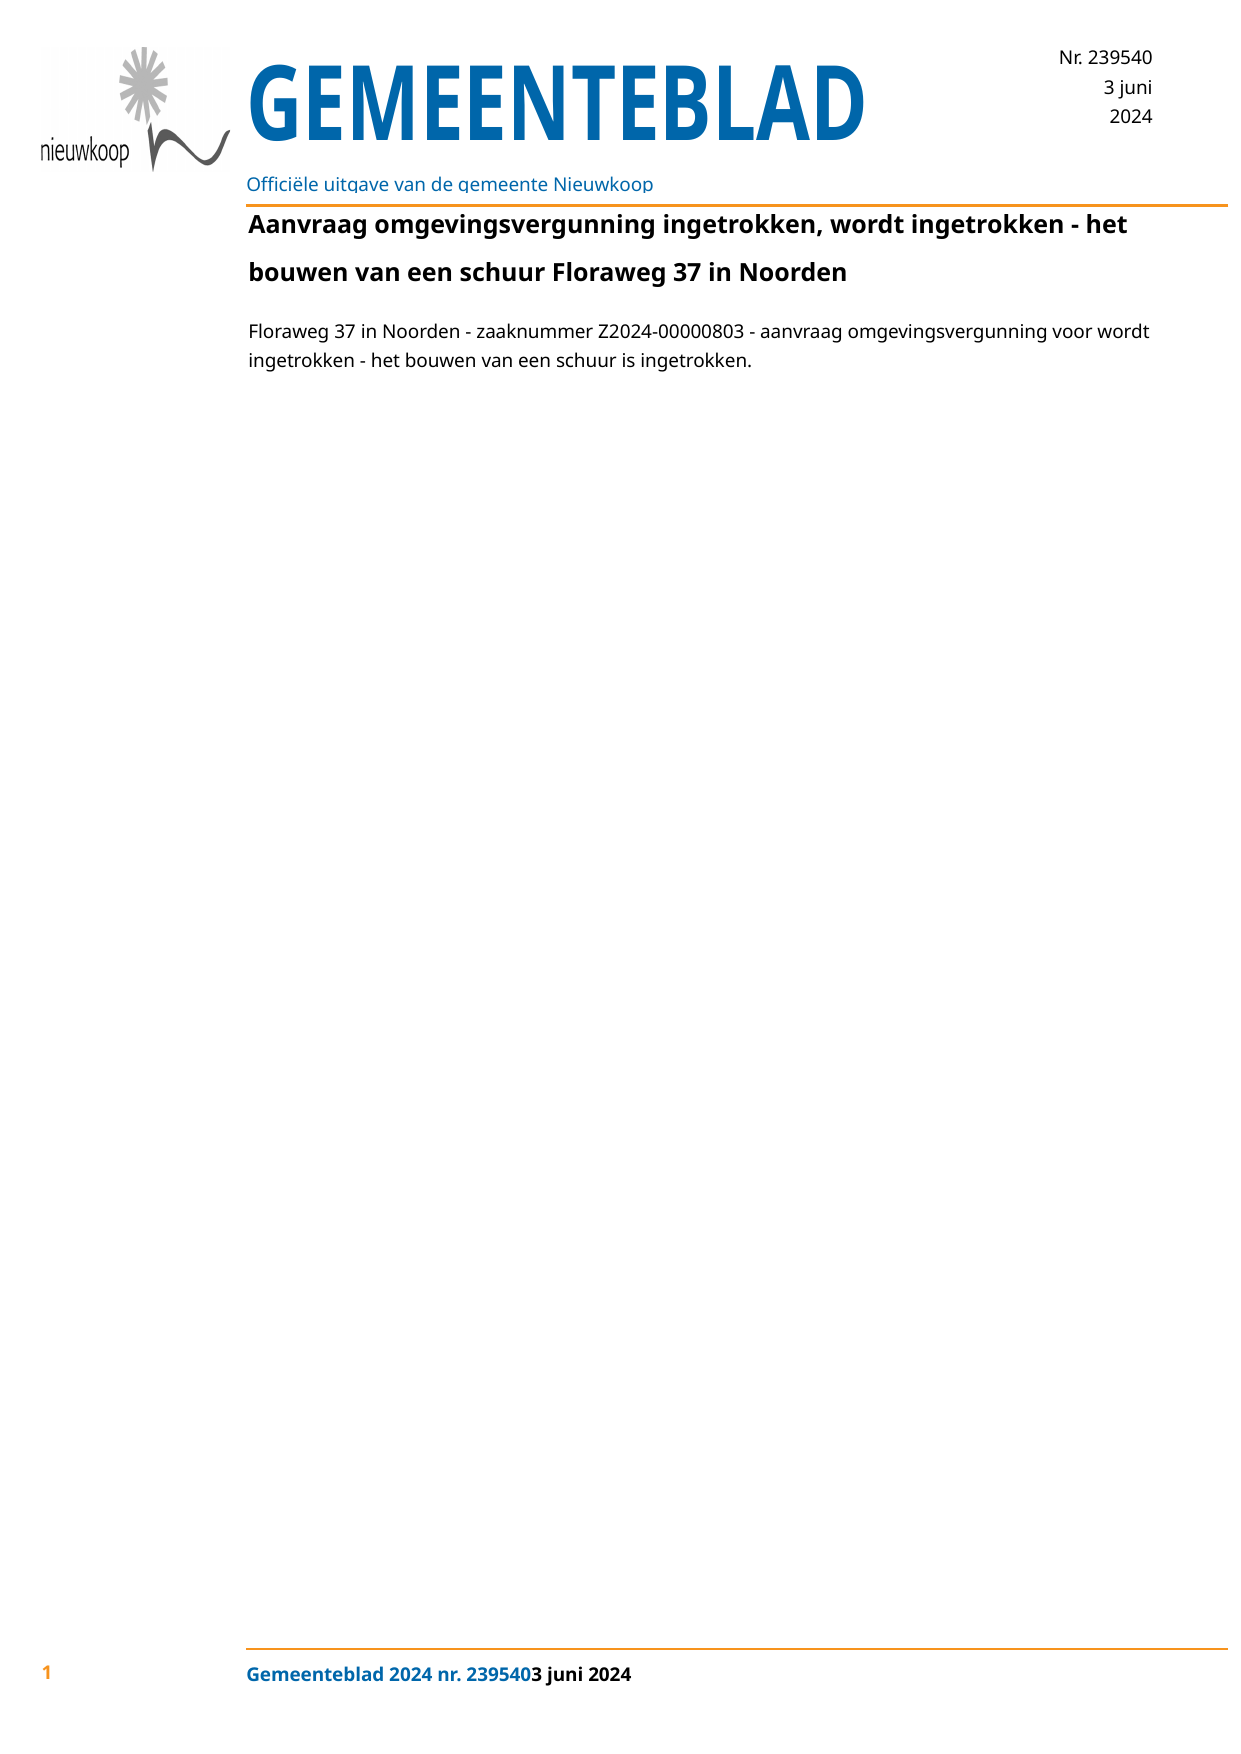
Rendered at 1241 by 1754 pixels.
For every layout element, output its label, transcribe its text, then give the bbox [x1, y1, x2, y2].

picture [41, 47, 231, 172]
text Floraweg 37 in Noorden - zaaknummer Z2024-00000803 - aanvraag omgevingsvergunning voor wordt ingetrokken - het bouwen van een schuur is ingetrokken. [248, 318, 1152, 373]
text Aanvraag omgevingsvergunning ingetrokken, wordt ingetrokken - het bouwen van een schuur Floraweg 37 in Noorden [248, 207, 1152, 288]
